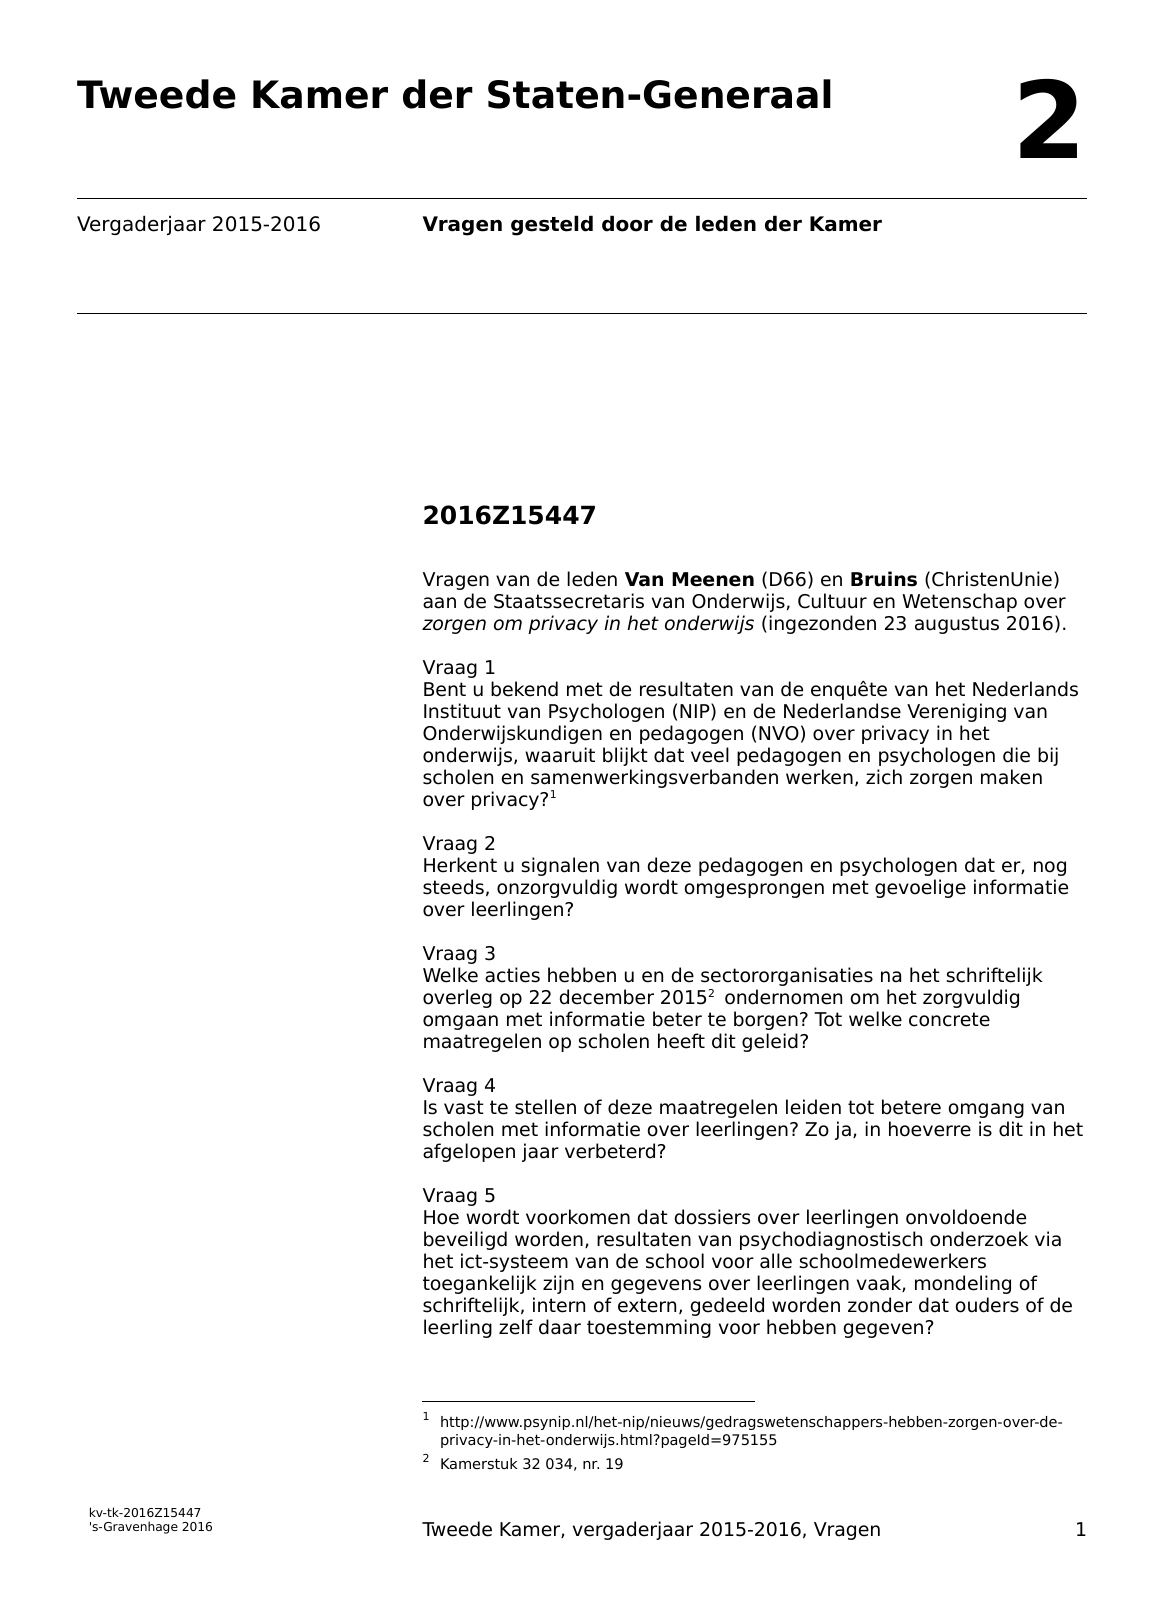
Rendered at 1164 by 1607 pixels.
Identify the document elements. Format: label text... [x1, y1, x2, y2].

text http://www.psynip.nl/het-nip/nieuws/gedragswetenschappers-hebben-zorgen-over-de-privacy-in-het-onderwijs.html?pageId=975155 [422, 1410, 1087, 1449]
text Bent u bekend met de resultaten van de enquête van het Nederlands Instituut van Psychologen (NIP) en de Nederlandse Vereniging van Onderwijskundigen en pedagogen (NVO) over privacy in het onderwijs, waaruit blijkt dat veel pedagogen en psychologen die bij scholen en samenwerkingsverbanden werken, zich zorgen maken over privacy? [422, 679, 1087, 811]
text kv-tk-2016Z15447 [88, 1506, 323, 1520]
text Welke acties hebben u en de sectororganisaties na het schriftelijk overleg op 22 december 2015 ondernomen om het zorgvuldig omgaan met informatie beter te borgen? Tot welke concrete maatregelen op scholen heeft dit geleid? [422, 965, 1087, 1053]
text Vraag 5 [422, 1185, 1087, 1207]
text Herkent u signalen van deze pedagogen en psychologen dat er, nog steeds, onzorgvuldig wordt omgesprongen met gevoelige informatie over leerlingen? [422, 855, 1087, 921]
text Vraag 2 [422, 833, 1087, 855]
table_header Tweede Kamer der Staten-Generaal [77, 59, 886, 198]
text Hoe wordt voorkomen dat dossiers over leerlingen onvoldoende beveiligd worden, resultaten van psychodiagnostisch onderzoek via het ict-systeem van de school voor alle schoolmedewerkers toegankelijk zijn en gegevens over leerlingen vaak, mondeling of schriftelijk, intern of extern, gedeeld worden zonder dat ouders of de leerling zelf daar toestemming voor hebben gegeven? [422, 1207, 1087, 1339]
table_cell Vragen gesteld door de leden der Kamer [422, 199, 1087, 313]
text Vragen van de leden Van Meenen (D66) en Bruins (ChristenUnie) aan de Staatssecretaris van Onderwijs, Cultuur en Wetenschap over zorgen om privacy in het onderwijs (ingezonden 23 augustus 2016). [422, 569, 1087, 635]
text 2016Z15447 [422, 501, 1087, 531]
table_cell Vergaderjaar 2015-2016 [77, 199, 422, 313]
text Vraag 3 [422, 943, 1087, 965]
text Kamerstuk 32 034, nr. 19 [422, 1452, 1087, 1474]
table_header 2 [886, 59, 1087, 198]
text Vraag 4 [422, 1075, 1087, 1097]
text Is vast te stellen of deze maatregelen leiden tot betere omgang van scholen met informatie over leerlingen? Zo ja, in hoeverre is dit in het afgelopen jaar verbeterd? [422, 1097, 1087, 1163]
text Vraag 1 [422, 657, 1087, 679]
text 's-Gravenhage 2016 [88, 1520, 323, 1534]
